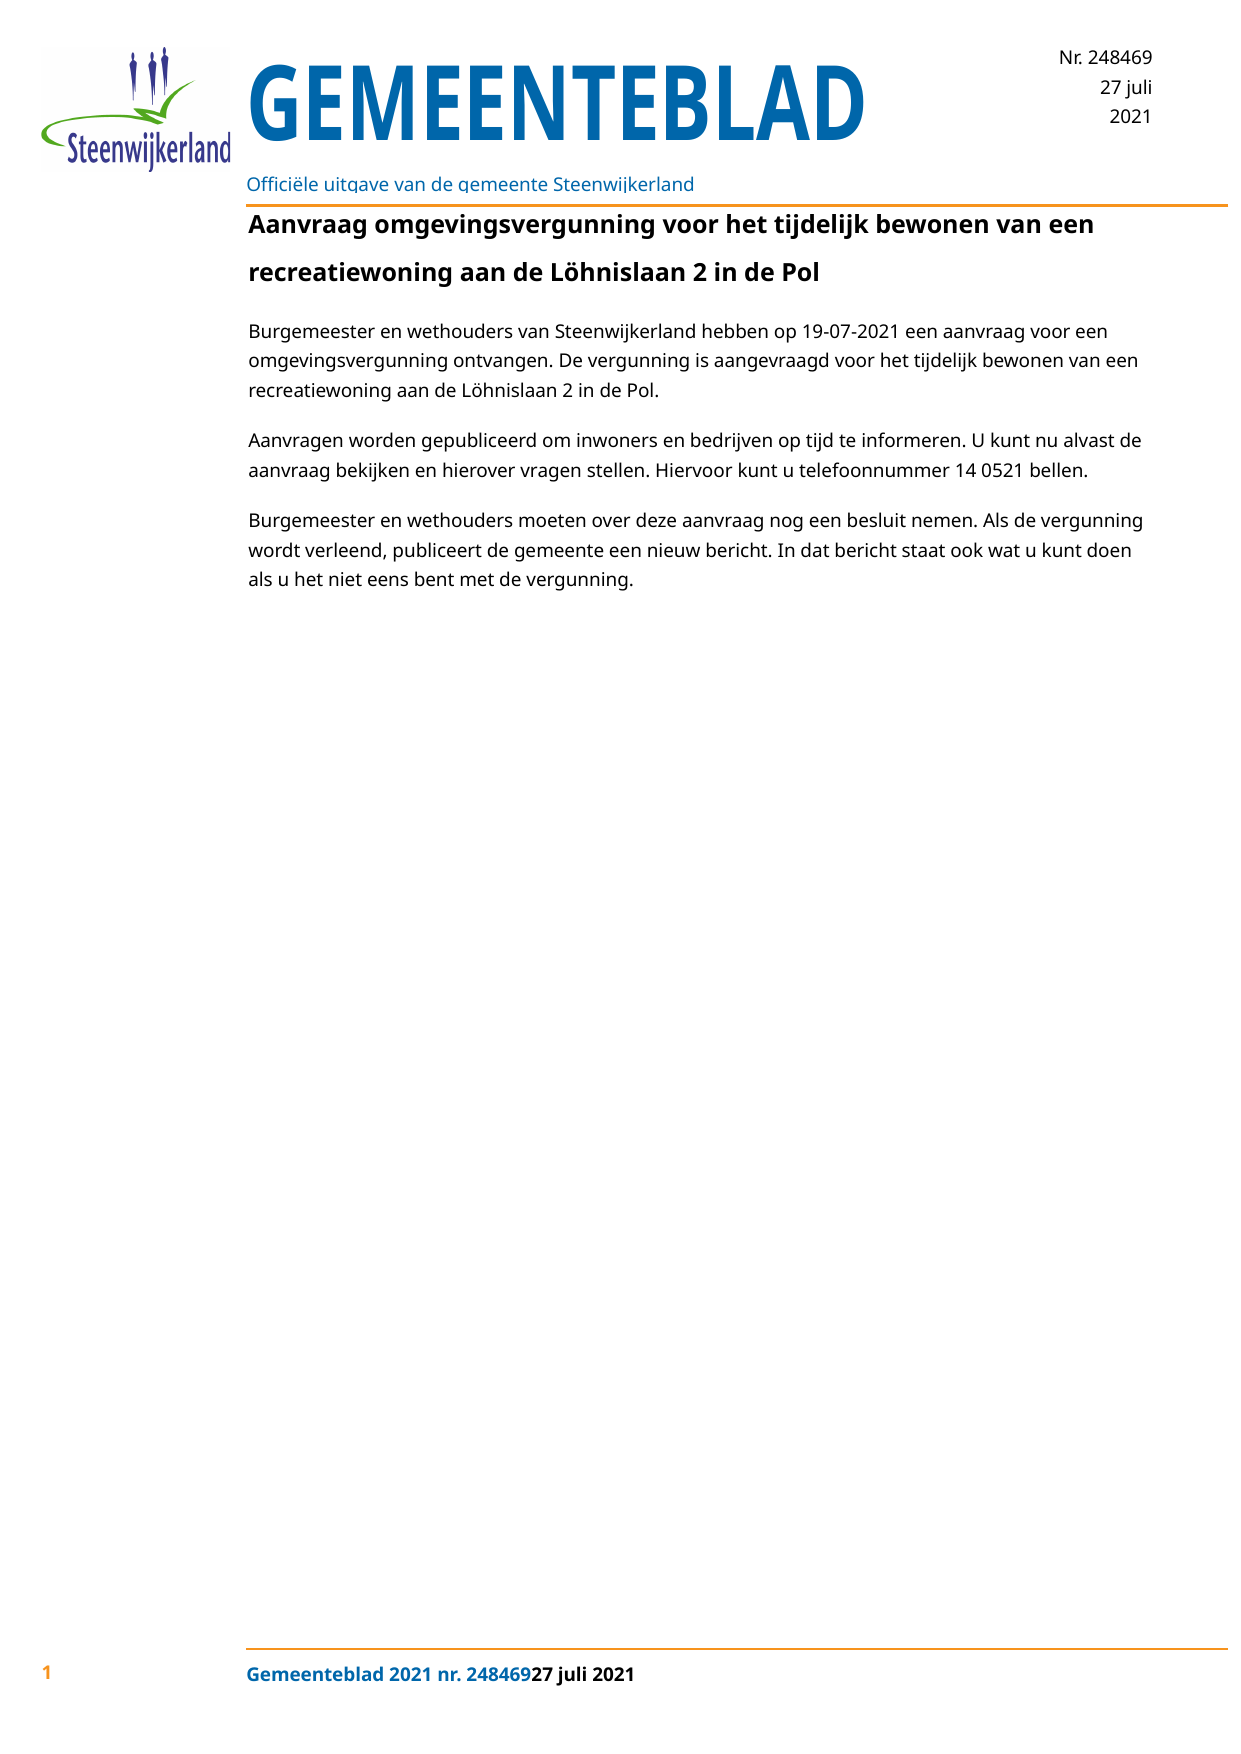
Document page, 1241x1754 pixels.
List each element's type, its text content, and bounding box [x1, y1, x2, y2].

picture [41, 47, 231, 172]
text Aanvragen worden gepubliceerd om inwoners en bedrijven op tijd te informeren. U kunt nu alvast de aanvraag bekijken en hierover vragen stellen. Hiervoor kunt u telefoonnummer 14 0521 bellen. [248, 427, 1152, 483]
text Burgemeester en wethouders moeten over deze aanvraag nog een besluit nemen. Als de vergunning wordt verleend, publiceert de gemeente een nieuw bericht. In dat bericht staat ook wat u kunt doen als u het niet eens bent met de vergunning. [248, 507, 1152, 592]
text Burgemeester en wethouders van Steenwijkerland hebben op 19-07-2021 een aanvraag voor een omgevingsvergunning ontvangen. De vergunning is aangevraagd voor het tijdelijk bewonen van een recreatiewoning aan de Löhnislaan 2 in de Pol. [248, 318, 1152, 403]
text Aanvraag omgevingsvergunning voor het tijdelijk bewonen van een recreatiewoning aan de Löhnislaan 2 in de Pol [248, 207, 1152, 288]
